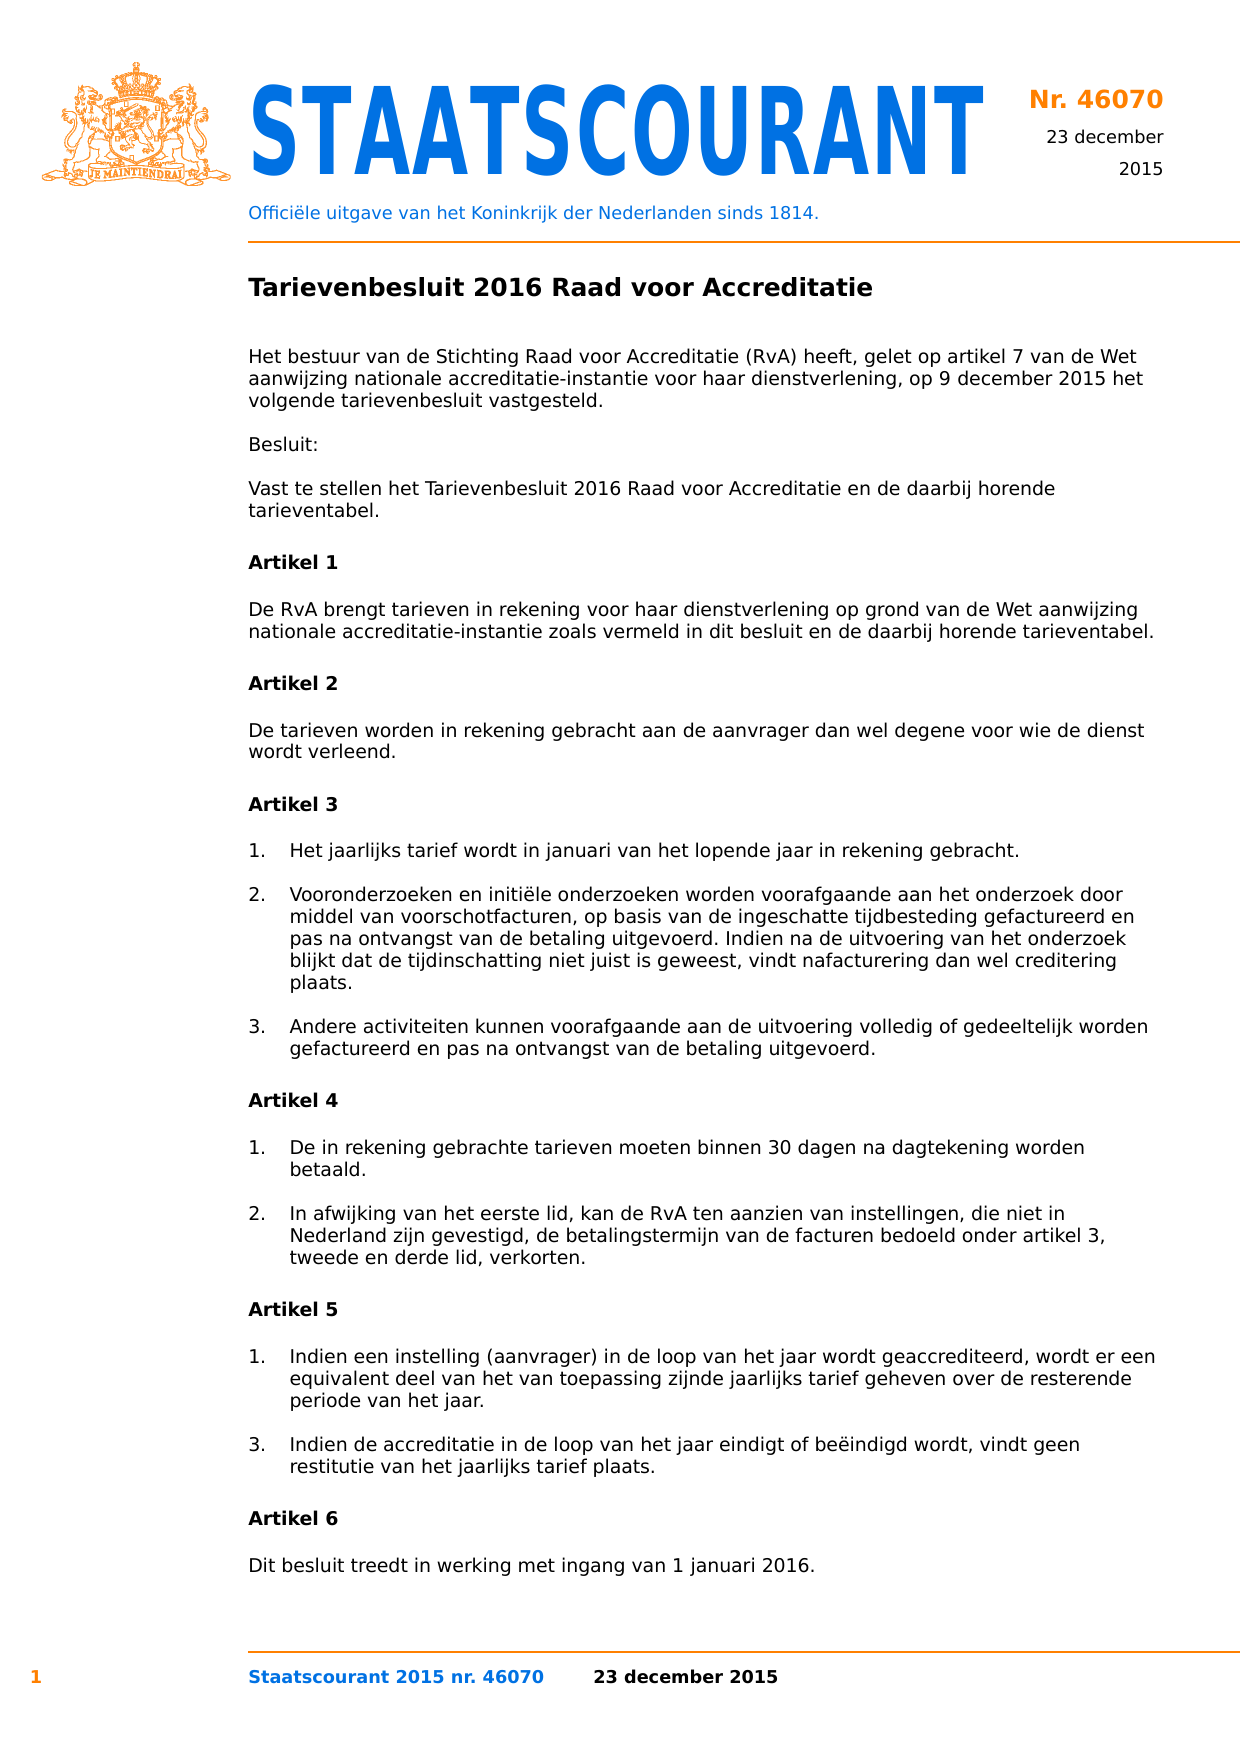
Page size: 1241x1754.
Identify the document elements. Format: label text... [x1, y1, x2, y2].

text Het bestuur van de Stichting Raad voor Accreditatie (RvA) heeft, gelet op artikel 7 van de Wet aanwijzing nationale accreditatie-instantie voor haar dienstverlening, op 9 december 2015 het volgende tarievenbesluit vastgesteld. [248, 346, 1163, 412]
picture [41, 62, 231, 186]
text 3. Indien de accreditatie in de loop van het jaar eindigt of beëindigd wordt, vindt geen restitutie van het jaarlijks tarief plaats. [248, 1433, 1163, 1477]
text Dit besluit treedt in werking met ingang van 1 januari 2016. [248, 1554, 1163, 1576]
table_header STAATSCOURANT [248, 62, 998, 203]
subtitle Artikel 6 [248, 1507, 1163, 1529]
subtitle Tarievenbesluit 2016 Raad voor Accreditatie [248, 273, 1163, 302]
subtitle Artikel 4 [248, 1090, 1163, 1112]
text Besluit: [248, 434, 1163, 456]
table_cell 23 december [998, 121, 1240, 153]
text Vast te stellen het Tarievenbesluit 2016 Raad voor Accreditatie en de daarbij horende tarieventabel. [248, 478, 1163, 522]
table_header [25, 62, 248, 241]
text 3. Andere activiteiten kunnen voorafgaande aan de uitvoering volledig of gedeeltelijk worden gefactureerd en pas na ontvangst van de betaling uitgevoerd. [248, 1016, 1163, 1060]
subtitle Artikel 1 [248, 552, 1163, 573]
text De RvA brengt tarieven in rekening voor haar dienstverlening op grond van de Wet aanwijzing nationale accreditatie-instantie zoals vermeld in dit besluit en de daarbij horende tarieventabel. [248, 598, 1163, 642]
text 1. Indien een instelling (aanvrager) in de loop van het jaar wordt geaccrediteerd, wordt er een equivalent deel van het van toepassing zijnde jaarlijks tarief geheven over de resterende periode van het jaar. [248, 1346, 1163, 1412]
subtitle Artikel 5 [248, 1299, 1163, 1321]
text 2. Vooronderzoeken en initiële onderzoeken worden voorafgaande aan het onderzoek door middel van voorschotfacturen, op basis van de ingeschatte tijdbesteding gefactureerd en pas na ontvangst van de betaling uitgevoerd. Indien na de uitvoering van het onderzoek blijkt dat de tijdinschatting niet juist is geweest, vindt nafacturering dan wel creditering plaats. [248, 884, 1163, 994]
text 1. Het jaarlijks tarief wordt in januari van het lopende jaar in rekening gebracht. [248, 840, 1163, 862]
text 1. De in rekening gebrachte tarieven moeten binnen 30 dagen na dagtekening worden betaald. [248, 1137, 1163, 1181]
text 2. In afwijking van het eerste lid, kan de RvA ten aanzien van instellingen, die niet in Nederland zijn gevestigd, de betalingstermijn van de facturen bedoeld onder artikel 3, tweede en derde lid, verkorten. [248, 1203, 1163, 1269]
text De tarieven worden in rekening gebracht aan de aanvrager dan wel degene voor wie de dienst wordt verleend. [248, 719, 1163, 763]
subtitle Artikel 3 [248, 793, 1163, 815]
table_cell Officiële uitgave van het Koninkrijk der Nederlanden sinds 1814. [248, 203, 1240, 241]
table_cell 2015 [998, 153, 1240, 203]
table_header Nr. 46070 [998, 62, 1240, 121]
subtitle Artikel 2 [248, 672, 1163, 694]
